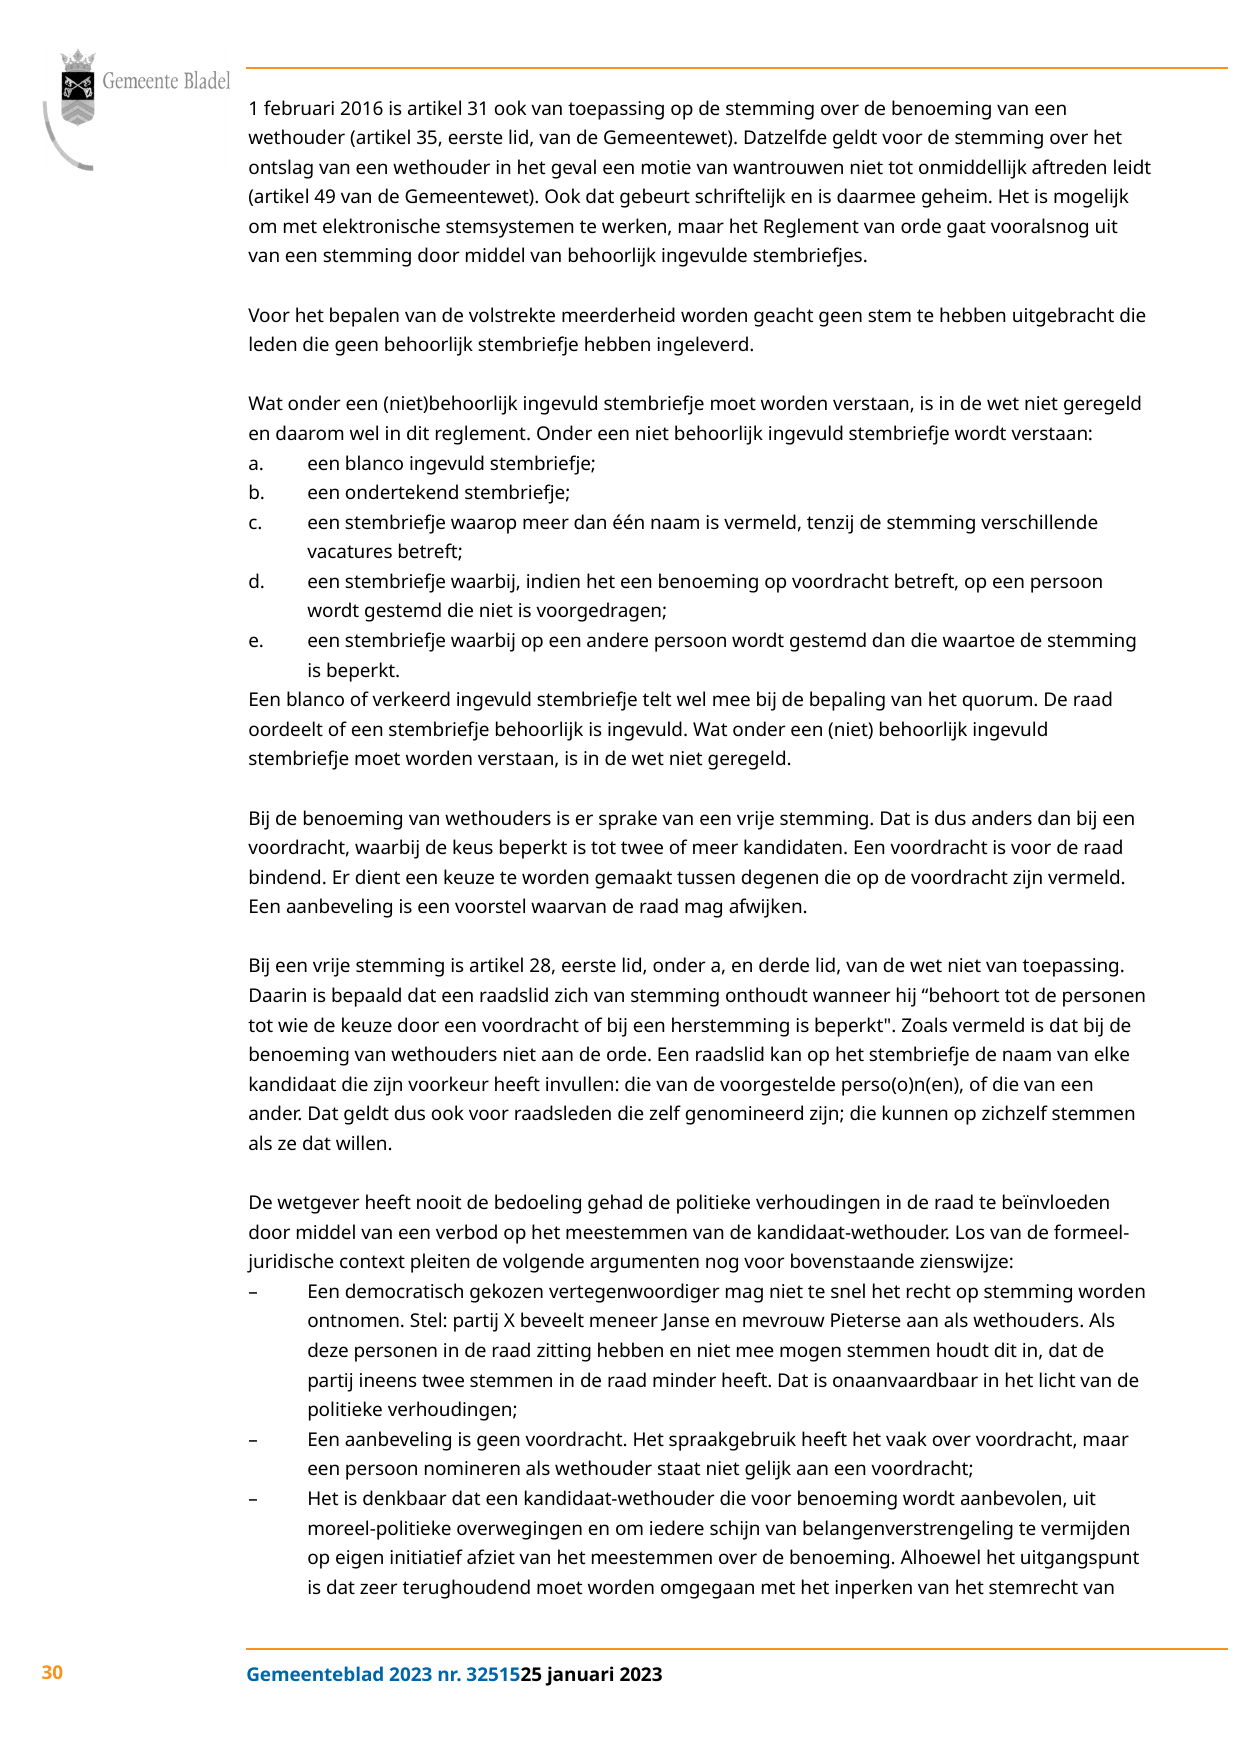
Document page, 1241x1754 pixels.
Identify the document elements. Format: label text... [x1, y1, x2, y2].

text Bij een vrije stemming is artikel 28, eerste lid, onder a, en derde lid, van de wet niet van toepassing. Daarin is bepaald dat een raadslid zich van stemming onthoudt wanneer hij “behoort tot de personen tot wie de keuze door een voordracht of bij een herstemming is beperkt". Zoals vermeld is dat bij de benoeming van wethouders niet aan de orde. Een raadslid kan op het stembriefje de naam van elke kandidaat die zijn voorkeur heeft invullen: die van de voorgestelde perso(o)n(en), of die van een ander. Dat geldt dus ook voor raadsleden die zelf genomineerd zijn; die kunnen op zichzelf stemmen als ze dat willen. [248, 953, 1152, 1156]
picture [41, 47, 231, 172]
text 1 februari 2016 is artikel 31 ook van toepassing op de stemming over de benoeming van een wethouder (artikel 35, eerste lid, van de Gemeentewet). Datzelfde geldt voor de stemming over het ontslag van een wethouder in het geval een motie van wantrouwen niet tot onmiddellijk aftreden leidt (artikel 49 van de Gemeentewet). Ook dat gebeurt schriftelijk en is daarmee geheim. Het is mogelijk om met elektronische stemsystemen te werken, maar het Reglement van orde gaat vooralsnog uit van een stemming door middel van behoorlijk ingevulde stembriefjes. [248, 95, 1152, 268]
text Wat onder een (niet)behoorlijk ingevuld stembriefje moet worden verstaan, is in de wet niet geregeld en daarom wel in dit reglement. Onder een niet behoorlijk ingevuld stembriefje wordt verstaan: [248, 391, 1152, 446]
list een stembriefje waarbij, indien het een benoeming op voordracht betreft, op een persoon wordt gestemd die niet is voorgedragen; [248, 568, 1152, 623]
text Bij de benoeming van wethouders is er sprake van een vrije stemming. Dat is dus anders dan bij een voordracht, waarbij de keus beperkt is tot twee of meer kandidaten. Een voordracht is voor de raad bindend. Er dient een keuze te worden gemaakt tussen degenen die op de voordracht zijn vermeld. Een aanbeveling is een voorstel waarvan de raad mag afwijken. [248, 805, 1152, 919]
text Een blanco of verkeerd ingevuld stembriefje telt wel mee bij de bepaling van het quorum. De raad oordeelt of een stembriefje behoorlijk is ingevuld. Wat onder een (niet) behoorlijk ingevuld stembriefje moet worden verstaan, is in de wet niet geregeld. [248, 686, 1152, 771]
text Voor het bepalen van de volstrekte meerderheid worden geacht geen stem te hebben uitgebracht die leden die geen behoorlijk stembriefje hebben ingeleverd. [248, 302, 1152, 357]
list Een democratisch gekozen vertegenwoordiger mag niet te snel het recht op stemming worden ontnomen. Stel: partij X beveelt meneer Janse en mevrouw Pieterse aan als wethouders. Als deze personen in de raad zitting hebben en niet mee mogen stemmen houdt dit in, dat de partij ineens twee stemmen in de raad minder heeft. Dat is onaanvaardbaar in het licht van de politieke verhoudingen; [248, 1278, 1152, 1422]
list Een aanbeveling is geen voordracht. Het spraakgebruik heeft het vaak over voordracht, maar een persoon nomineren als wethouder staat niet gelijk aan een voordracht; [248, 1426, 1152, 1481]
list een stembriefje waarop meer dan één naam is vermeld, tenzij de stemming verschillende vacatures betreft; [248, 509, 1152, 564]
list een ondertekend stembriefje; [248, 479, 1152, 505]
list een stembriefje waarbij op een andere persoon wordt gestemd dan die waartoe de stemming is beperkt. [248, 627, 1152, 683]
list Het is denkbaar dat een kandidaat-wethouder die voor benoeming wordt aanbevolen, uit moreel-politieke overwegingen en om iedere schijn van belangenverstrengeling te vermijden op eigen initiatief afziet van het meestemmen over de benoeming. Alhoewel het uitgangspunt is dat zeer terughoudend moet worden omgegaan met het inperken van het stemrecht van [248, 1485, 1152, 1600]
list een blanco ingevuld stembriefje; [248, 450, 1152, 476]
text De wetgever heeft nooit de bedoeling gehad de politieke verhoudingen in de raad te beïnvloeden door middel van een verbod op het meestemmen van de kandidaat-wethouder. Los van de formeel-juridische context pleiten de volgende argumenten nog voor bovenstaande zienswijze: [248, 1189, 1152, 1274]
